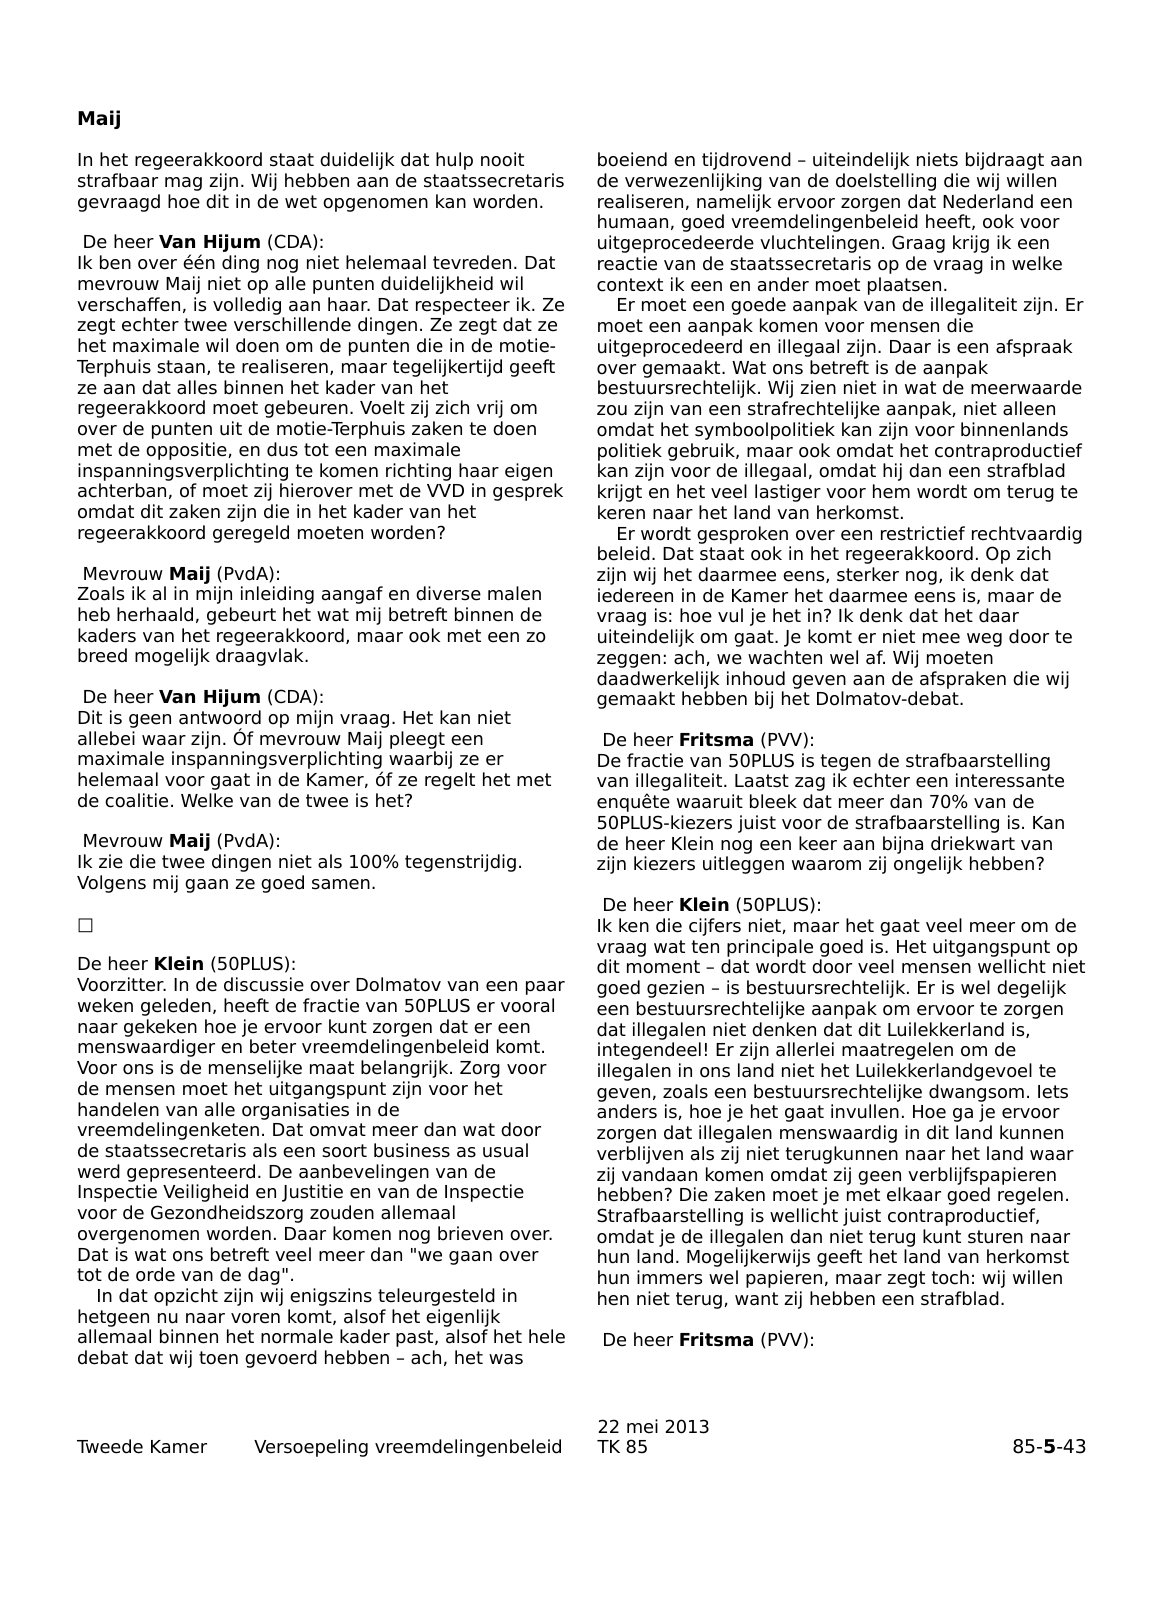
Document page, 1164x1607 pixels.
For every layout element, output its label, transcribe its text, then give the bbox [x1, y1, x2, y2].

text Ik ken die cijfers niet, maar het gaat veel meer om de vraag wat ten principale goed is. Het uitgangspunt op dit moment – dat wordt door veel mensen wellicht niet goed gezien – is bestuursrechtelijk. Er is wel degelijk een bestuursrechtelijke aanpak om ervoor te zorgen dat illegalen niet denken dat dit Luilekkerland is, integendeel! Er zijn allerlei maatregelen om de illegalen in ons land niet het Luilekkerlandgevoel te geven, zoals een bestuursrechtelijke dwangsom. Iets anders is, hoe je het gaat invullen. Hoe ga je ervoor zorgen dat illegalen menswaardig in dit land kunnen verblijven als zij niet terugkunnen naar het land waar zij vandaan komen omdat zij geen verblijfspapieren hebben? Die zaken moet je met elkaar goed regelen. Strafbaarstelling is wellicht juist contraproductief, omdat je de illegalen dan niet terug kunt sturen naar hun land. Mogelijkerwijs geeft het land van herkomst hun immers wel papieren, maar zegt toch: wij willen hen niet terug, want zij hebben een strafblad. [596, 916, 1087, 1309]
text Zoals ik al in mijn inleiding aangaf en diverse malen heb herhaald, gebeurt het wat mij betreft binnen de kaders van het regeerakkoord, maar ook met een zo breed mogelijk draagvlak. [77, 584, 567, 667]
text De heer Fritsma (PVV): [596, 1329, 1087, 1350]
text boeiend en tijdrovend – uiteindelijk niets bijdraagt aan de verwezenlijking van de doelstelling die wij willen realiseren, namelijk ervoor zorgen dat Nederland een humaan, goed vreemdelingenbeleid heeft, ook voor uitgeprocedeerde vluchtelingen. Graag krijg ik een reactie van de staatssecretaris op de vraag in welke context ik een en ander moet plaatsen. [596, 150, 1087, 295]
text De heer Klein (50PLUS): [77, 954, 567, 975]
text In dat opzicht zijn wij enigszins teleurgesteld in hetgeen nu naar voren komt, alsof het eigenlijk allemaal binnen het normale kader past, alsof het hele debat dat wij toen gevoerd hebben – ach, het was [77, 1286, 567, 1369]
text In het regeerakkoord staat duidelijk dat hulp nooit strafbaar mag zijn. Wij hebben aan de staatssecretaris gevraagd hoe dit in de wet opgenomen kan worden. [77, 150, 567, 212]
text De heer Fritsma (PVV): [596, 730, 1087, 751]
text Er moet een goede aanpak van de illegaliteit zijn. Er moet een aanpak komen voor mensen die uitgeprocedeerd en illegaal zijn. Daar is een afspraak over gemaakt. Wat ons betreft is de aanpak bestuursrechtelijk. Wij zien niet in wat de meerwaarde zou zijn van een strafrechtelijke aanpak, niet alleen omdat het symboolpolitiek kan zijn voor binnenlands politiek gebruik, maar ook omdat het contraproductief kan zijn voor de illegaal, omdat hij dan een strafblad krijgt en het veel lastiger voor hem wordt om terug te keren naar het land van herkomst. [596, 295, 1087, 523]
text De fractie van 50PLUS is tegen de strafbaarstelling van illegaliteit. Laatst zag ik echter een interessante enquête waaruit bleek dat meer dan 70% van de 50PLUS-kiezers juist voor de strafbaarstelling is. Kan de heer Klein nog een keer aan bijna driekwart van zijn kiezers uitleggen waarom zij ongelijk hebben? [596, 751, 1087, 875]
text De heer Van Hijum (CDA): [77, 232, 567, 253]
text Voorzitter. In de discussie over Dolmatov van een paar weken geleden, heeft de fractie van 50PLUS er vooral naar gekeken hoe je ervoor kunt zorgen dat er een menswaardiger en beter vreemdelingenbeleid komt. Voor ons is de menselijke maat belangrijk. Zorg voor de mensen moet het uitgangspunt zijn voor het handelen van alle organisaties in de vreemdelingenketen. Dat omvat meer dan wat door de staatssecretaris als een soort business as usual werd gepresenteerd. De aanbevelingen van de Inspectie Veiligheid en Justitie en van de Inspectie voor de Gezondheidszorg zouden allemaal overgenomen worden. Daar komen nog brieven over. Dat is wat ons betreft veel meer dan "we gaan over tot de orde van de dag". [77, 975, 567, 1286]
text De heer Klein (50PLUS): [596, 895, 1087, 916]
text Dit is geen antwoord op mijn vraag. Het kan niet allebei waar zijn. Óf mevrouw Maij pleegt een maximale inspanningsverplichting waarbij ze er helemaal voor gaat in de Kamer, óf ze regelt het met de coalitie. Welke van de twee is het? [77, 708, 567, 811]
text Ik zie die twee dingen niet als 100% tegenstrijdig. Volgens mij gaan ze goed samen. [77, 852, 567, 893]
text □ [77, 913, 567, 934]
text De heer Van Hijum (CDA): [77, 687, 567, 708]
text Mevrouw Maij (PvdA): [77, 831, 567, 852]
text Mevrouw Maij (PvdA): [77, 563, 567, 584]
text Ik ben over één ding nog niet helemaal tevreden. Dat mevrouw Maij niet op alle punten duidelijkheid wil verschaffen, is volledig aan haar. Dat respecteer ik. Ze zegt echter twee verschillende dingen. Ze zegt dat ze het maximale wil doen om de punten die in de motie-Terphuis staan, te realiseren, maar tegelijkertijd geeft ze aan dat alles binnen het kader van het regeerakkoord moet gebeuren. Voelt zij zich vrij om over de punten uit de motie-Terphuis zaken te doen met de oppositie, en dus tot een maximale inspanningsverplichting te komen richting haar eigen achterban, of moet zij hierover met de VVD in gesprek omdat dit zaken zijn die in het kader van het regeerakkoord geregeld moeten worden? [77, 253, 567, 543]
text Er wordt gesproken over een restrictief rechtvaardig beleid. Dat staat ook in het regeerakkoord. Op zich zijn wij het daarmee eens, sterker nog, ik denk dat iedereen in de Kamer het daarmee eens is, maar de vraag is: hoe vul je het in? Ik denk dat het daar uiteindelijk om gaat. Je komt er niet mee weg door te zeggen: ach, we wachten wel af. Wij moeten daadwerkelijk inhoud geven aan de afspraken die wij gemaakt hebben bij het Dolmatov-debat. [596, 523, 1087, 710]
